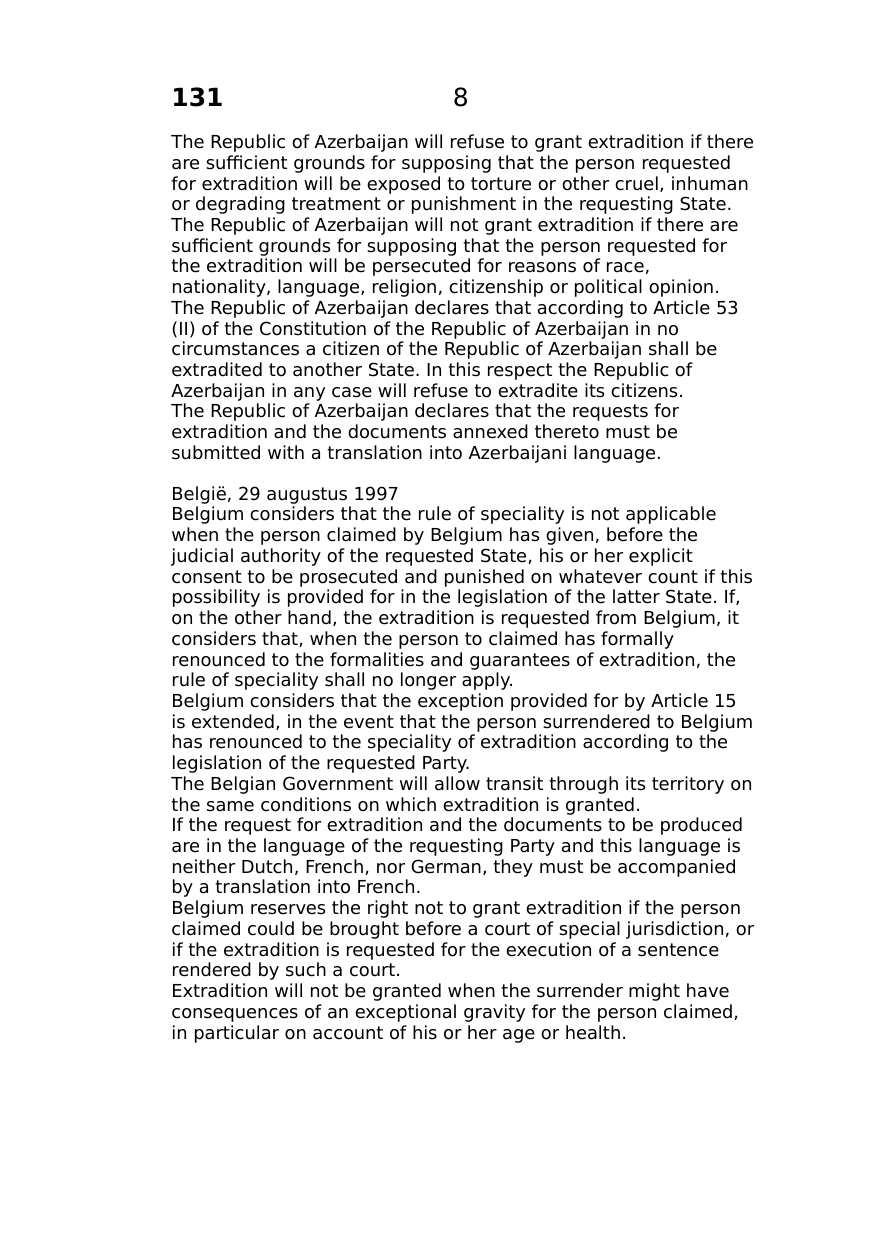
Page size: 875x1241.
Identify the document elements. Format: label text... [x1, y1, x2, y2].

text Extradition will not be granted when the surrender might have consequences of an exceptional gravity for the person claimed, in particular on account of his or her age or health. [171, 981, 756, 1043]
text The Republic of Azerbaijan will not grant extradition if there are sufficient grounds for supposing that the person requested for the extradition will be persecuted for reasons of race, nationality, language, religion, citizenship or political opinion. [171, 215, 756, 298]
text Belgium considers that the rule of speciality is not applicable when the person claimed by Belgium has given, before the judicial authority of the requested State, his or her explicit consent to be prosecuted and punished on whatever count if this possibility is provided for in the legislation of the latter State. If, on the other hand, the extradition is requested from Belgium, it considers that, when the person to claimed has formally renounced to the formalities and guarantees of extradition, the rule of speciality shall no longer apply. [171, 504, 756, 691]
text The Republic of Azerbaijan will refuse to grant extradition if there are sufficient grounds for supposing that the person requested for extradition will be exposed to torture or other cruel, inhuman or degrading treatment or punishment in the requesting State. [171, 132, 756, 215]
text The Republic of Azerbaijan declares that according to Article 53 (II) of the Constitution of the Republic of Azerbaijan in no circumstances a citizen of the Republic of Azerbaijan shall be extradited to another State. In this respect the Republic of Azerbaijan in any case will refuse to extradite its citizens. [171, 298, 756, 401]
text Belgium considers that the exception provided for by Article 15 is extended, in the event that the person surrendered to Belgium has renounced to the speciality of extradition according to the legislation of the requested Party. [171, 691, 756, 774]
text The Republic of Azerbaijan declares that the requests for extradition and the documents annexed thereto must be submitted with a translation into Azerbaijani language. [171, 401, 756, 463]
text If the request for extradition and the documents to be produced are in the language of the requesting Party and this language is neither Dutch, French, nor German, they must be accompanied by a translation into French. [171, 815, 756, 898]
text België, 29 augustus 1997 [171, 483, 756, 504]
text The Belgian Government will allow transit through its territory on the same conditions on which extradition is granted. [171, 774, 756, 815]
text Belgium reserves the right not to grant extradition if the person claimed could be brought before a court of special jurisdiction, or if the extradition is requested for the execution of a sentence rendered by such a court. [171, 898, 756, 981]
